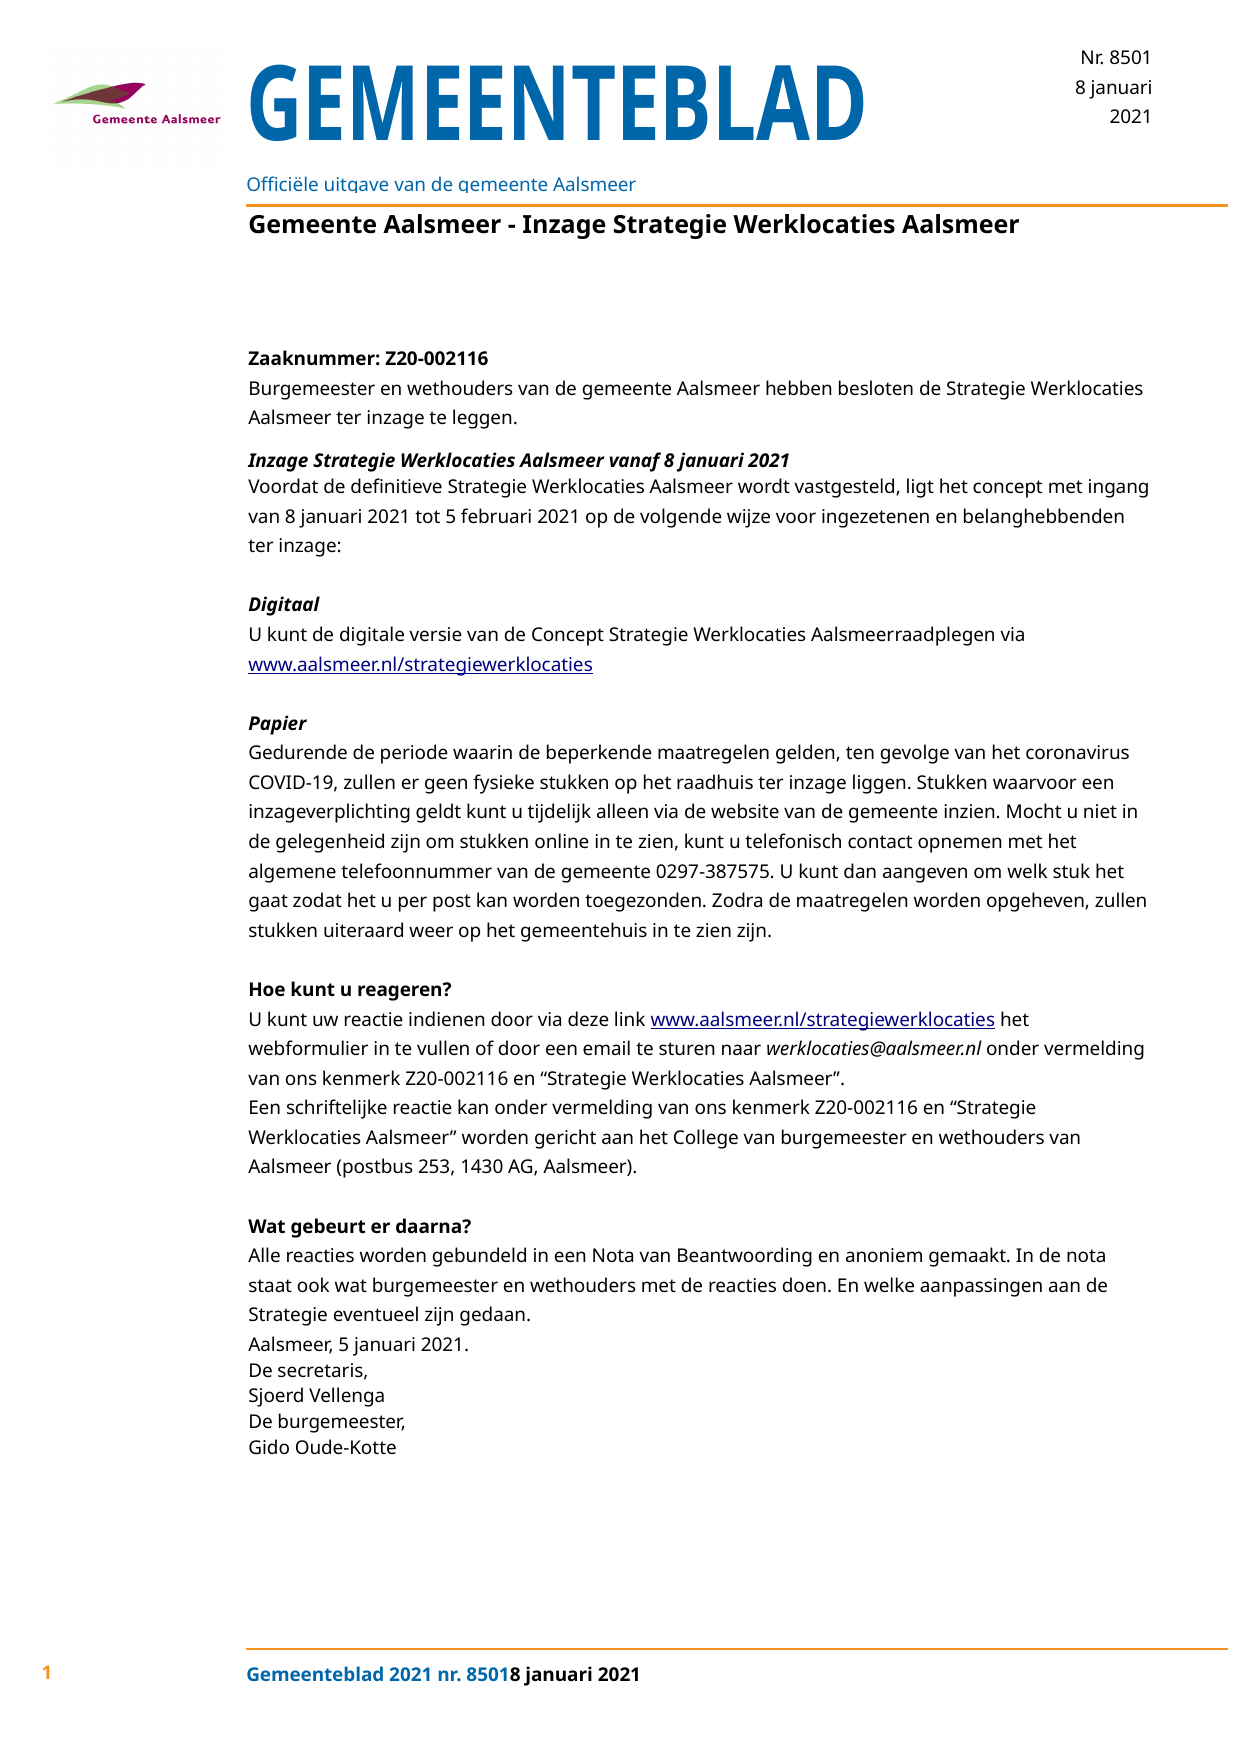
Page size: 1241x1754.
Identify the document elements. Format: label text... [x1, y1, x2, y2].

text Gedurende de periode waarin de beperkende maatregelen gelden, ten gevolge van het coronavirus COVID-19, zullen er geen fysieke stukken op het raadhuis ter inzage liggen. Stukken waarvoor een inzageverplichting geldt kunt u tijdelijk alleen via de website van de gemeente inzien. Mocht u niet in de gelegenheid zijn om stukken online in te zien, kunt u telefonisch contact opnemen met het algemene telefoonnummer van de gemeente 0297-387575. U kunt dan aangeven om welk stuk het gaat zodat het u per post kan worden toegezonden. Zodra de maatregelen worden opgeheven, zullen stukken uiteraard weer op het gemeentehuis in te zien zijn. [248, 739, 1152, 943]
text Wat gebeurt er daarna? [248, 1213, 1152, 1239]
text Een schriftelijke reactie kan onder vermelding van ons kenmerk Z20-002116 en “Strategie Werklocaties Aalsmeer” worden gericht aan het College van burgemeester en wethouders van Aalsmeer (postbus 253, 1430 AG, Aalsmeer). [248, 1094, 1152, 1179]
text Aalsmeer, 5 januari 2021. [248, 1331, 1152, 1357]
text Gemeente Aalsmeer - Inzage Strategie Werklocaties Aalsmeer [248, 207, 1152, 241]
picture [41, 47, 231, 172]
text De secretaris, [248, 1357, 1152, 1383]
text Gido Oude-Kotte [248, 1434, 1152, 1460]
text Zaaknummer: Z20-002116 [248, 345, 1152, 371]
text Alle reacties worden gebundeld in een Nota van Beantwoording en anoniem gemaakt. In de nota staat ook wat burgemeester en wethouders met de reacties doen. En welke aanpassingen aan de Strategie eventueel zijn gedaan. [248, 1242, 1152, 1327]
text U kunt de digitale versie van de Concept Strategie Werklocaties Aalsmeerraadplegen via www.aalsmeer.nl/strategiewerklocaties [248, 621, 1152, 677]
text Sjoerd Vellenga [248, 1383, 1152, 1408]
text Digitaal [248, 592, 1152, 617]
text Inzage Strategie Werklocaties Aalsmeer vanaf 8 januari 2021 [248, 448, 1152, 473]
text Voordat de definitieve Strategie Werklocaties Aalsmeer wordt vastgesteld, ligt het concept met ingang van 8 januari 2021 tot 5 februari 2021 op de volgende wijze voor ingezetenen en belanghebbenden ter inzage: [248, 473, 1152, 558]
text Papier [248, 710, 1152, 736]
text Hoe kunt u reageren? [248, 976, 1152, 1002]
text U kunt uw reactie indienen door via deze link www.aalsmeer.nl/strategiewerklocaties het webformulier in te vullen of door een email te sturen naar werklocaties@aalsmeer.nl onder vermelding van ons kenmerk Z20-002116 en “Strategie Werklocaties Aalsmeer”. [248, 1006, 1152, 1091]
text De burgemeester, [248, 1408, 1152, 1434]
text Burgemeester en wethouders van de gemeente Aalsmeer hebben besloten de Strategie Werklocaties Aalsmeer ter inzage te leggen. [248, 375, 1152, 430]
